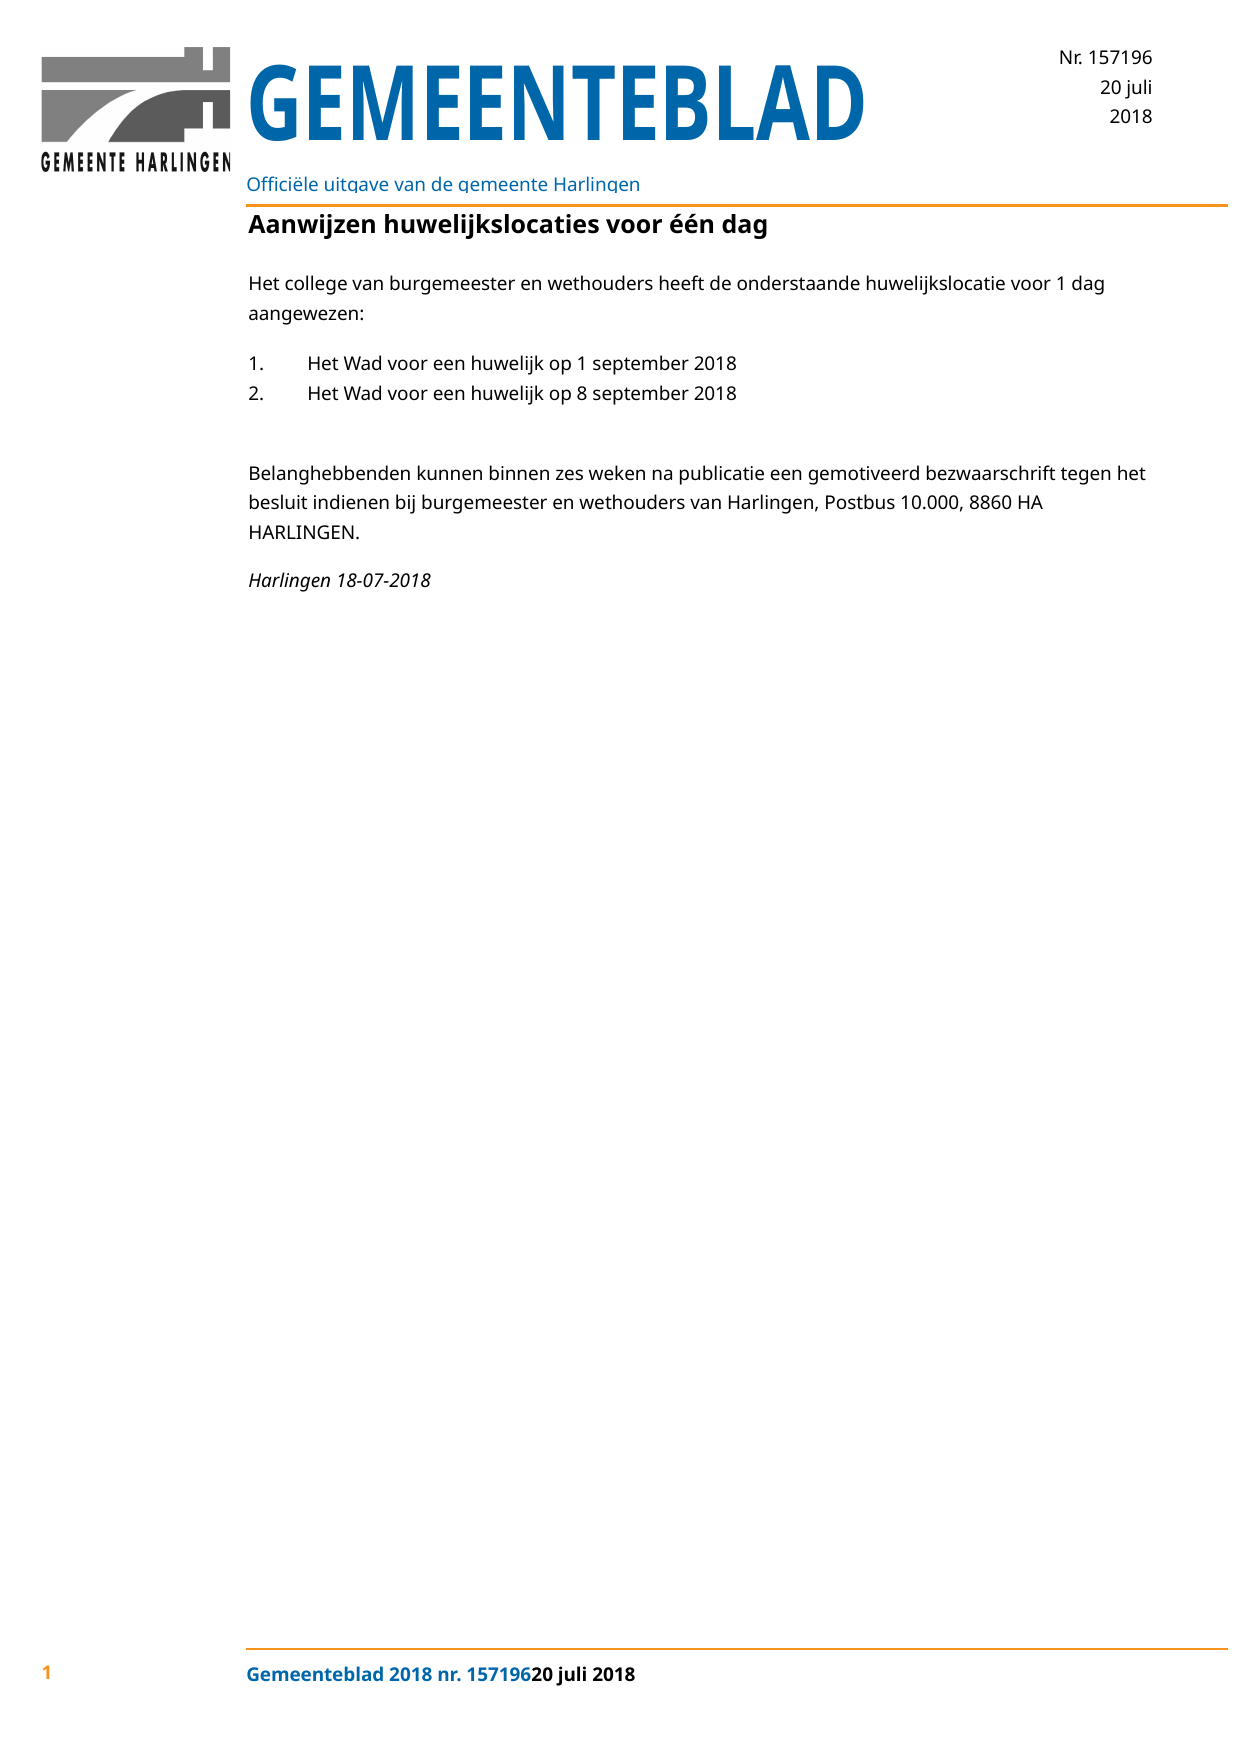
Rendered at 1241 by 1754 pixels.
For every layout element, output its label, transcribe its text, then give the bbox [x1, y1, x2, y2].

list Het Wad voor een huwelijk op 1 september 2018 [248, 350, 1152, 376]
text Harlingen 18-07-2018 [248, 567, 1152, 593]
text Het college van burgemeester en wethouders heeft de onderstaande huwelijkslocatie voor 1 dag aangewezen: [248, 270, 1152, 326]
text Belanghebbenden kunnen binnen zes weken na publicatie een gemotiveerd bezwaarschrift tegen het besluit indienen bij burgemeester en wethouders van Harlingen, Postbus 10.000, 8860 HA HARLINGEN. [248, 460, 1152, 545]
list Het Wad voor een huwelijk op 8 september 2018 [248, 380, 1152, 406]
text Aanwijzen huwelijkslocaties voor één dag [248, 207, 1152, 241]
picture [41, 47, 231, 172]
